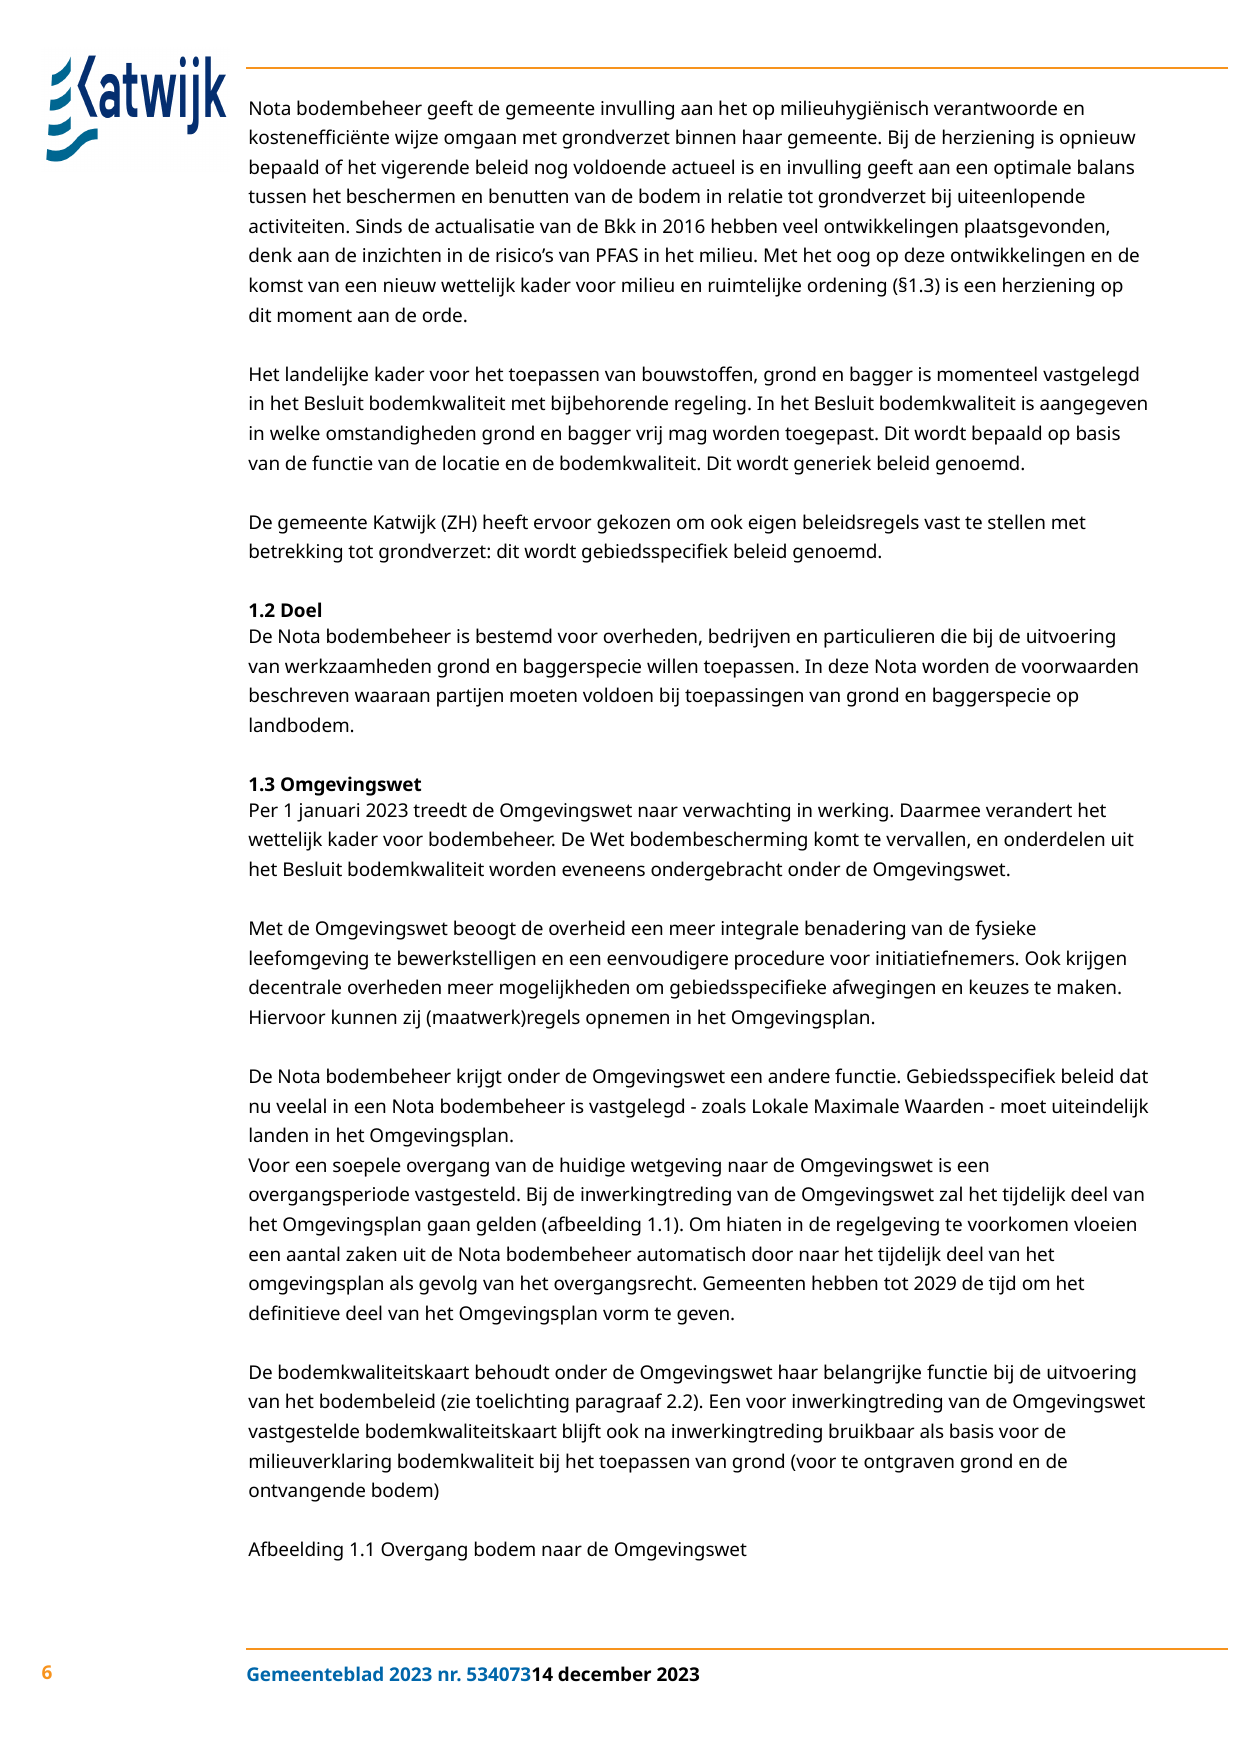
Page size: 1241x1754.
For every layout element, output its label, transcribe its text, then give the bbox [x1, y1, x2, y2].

text De gemeente Katwijk (ZH) heeft ervoor gekozen om ook eigen beleidsregels vast te stellen met betrekking tot grondverzet: dit wordt gebiedsspecifiek beleid genoemd. [248, 509, 1152, 564]
text De Nota bodembeheer krijgt onder de Omgevingswet een andere functie. Gebiedsspecifiek beleid dat nu veelal in een Nota bodembeheer is vastgelegd - zoals Lokale Maximale Waarden - moet uiteindelijk landen in het Omgevingsplan. [248, 1063, 1152, 1148]
text Met de Omgevingswet beoogt de overheid een meer integrale benadering van de fysieke leefomgeving te bewerkstelligen en een eenvoudigere procedure voor initiatiefnemers. Ook krijgen decentrale overheden meer mogelijkheden om gebiedsspecifieke afwegingen en keuzes te maken. Hiervoor kunnen zij (maatwerk)regels opnemen in het Omgevingsplan. [248, 915, 1152, 1030]
text Voor een soepele overgang van de huidige wetgeving naar de Omgevingswet is een overgangsperiode vastgesteld. Bij de inwerkingtreding van de Omgevingswet zal het tijdelijk deel van het Omgevingsplan gaan gelden (afbeelding 1.1). Om hiaten in de regelgeving te voorkomen vloeien een aantal zaken uit de Nota bodembeheer automatisch door naar het tijdelijk deel van het omgevingsplan als gevolg van het overgangsrecht. Gemeenten hebben tot 2029 de tijd om het definitieve deel van het Omgevingsplan vorm te geven. [248, 1152, 1152, 1326]
text Afbeelding 1.1 Overgang bodem naar de Omgevingswet [248, 1537, 1152, 1562]
text Nota bodembeheer geeft de gemeente invulling aan het op milieuhygiënisch verantwoorde en kostenefficiënte wijze omgaan met grondverzet binnen haar gemeente. Bij de herziening is opnieuw bepaald of het vigerende beleid nog voldoende actueel is en invulling geeft aan een optimale balans tussen het beschermen en benutten van de bodem in relatie tot grondverzet bij uiteenlopende activiteiten. Sinds de actualisatie van de Bkk in 2016 hebben veel ontwikkelingen plaatsgevonden, denk aan de inzichten in de risico’s van PFAS in het milieu. Met het oog op deze ontwikkelingen en de komst van een nieuw wettelijk kader voor milieu en ruimtelijke ordening (§1.3) is een herziening op dit moment aan de orde. [248, 95, 1152, 328]
text Per 1 januari 2023 treedt de Omgevingswet naar verwachting in werking. Daarmee verandert het wettelijk kader voor bodembeheer. De Wet bodembescherming komt te vervallen, en onderdelen uit het Besluit bodemkwaliteit worden eveneens ondergebracht onder de Omgevingswet. [248, 797, 1152, 882]
text De bodemkwaliteitskaart behoudt onder de Omgevingswet haar belangrijke functie bij de uitvoering van het bodembeleid (zie toelichting paragraaf 2.2). Een voor inwerkingtreding van de Omgevingswet vastgestelde bodemkwaliteitskaart blijft ook na inwerkingtreding bruikbaar als basis voor de milieuverklaring bodemkwaliteit bij het toepassen van grond (voor te ontgraven grond en de ontvangende bodem) [248, 1359, 1152, 1503]
text Het landelijke kader voor het toepassen van bouwstoffen, grond en bagger is momenteel vastgelegd in het Besluit bodemkwaliteit met bijbehorende regeling. In het Besluit bodemkwaliteit is aangegeven in welke omstandigheden grond en bagger vrij mag worden toegepast. Dit wordt bepaald op basis van de functie van de locatie en de bodemkwaliteit. Dit wordt generiek beleid genoemd. [248, 361, 1152, 476]
text 1.2 Doel [248, 598, 1152, 623]
text De Nota bodembeheer is bestemd voor overheden, bedrijven en particulieren die bij de uitvoering van werkzaamheden grond en baggerspecie willen toepassen. In deze Nota worden de voorwaarden beschreven waaraan partijen moeten voldoen bij toepassingen van grond en baggerspecie op landbodem. [248, 623, 1152, 738]
text 1.3 Omgevingswet [248, 771, 1152, 797]
picture [41, 47, 231, 172]
